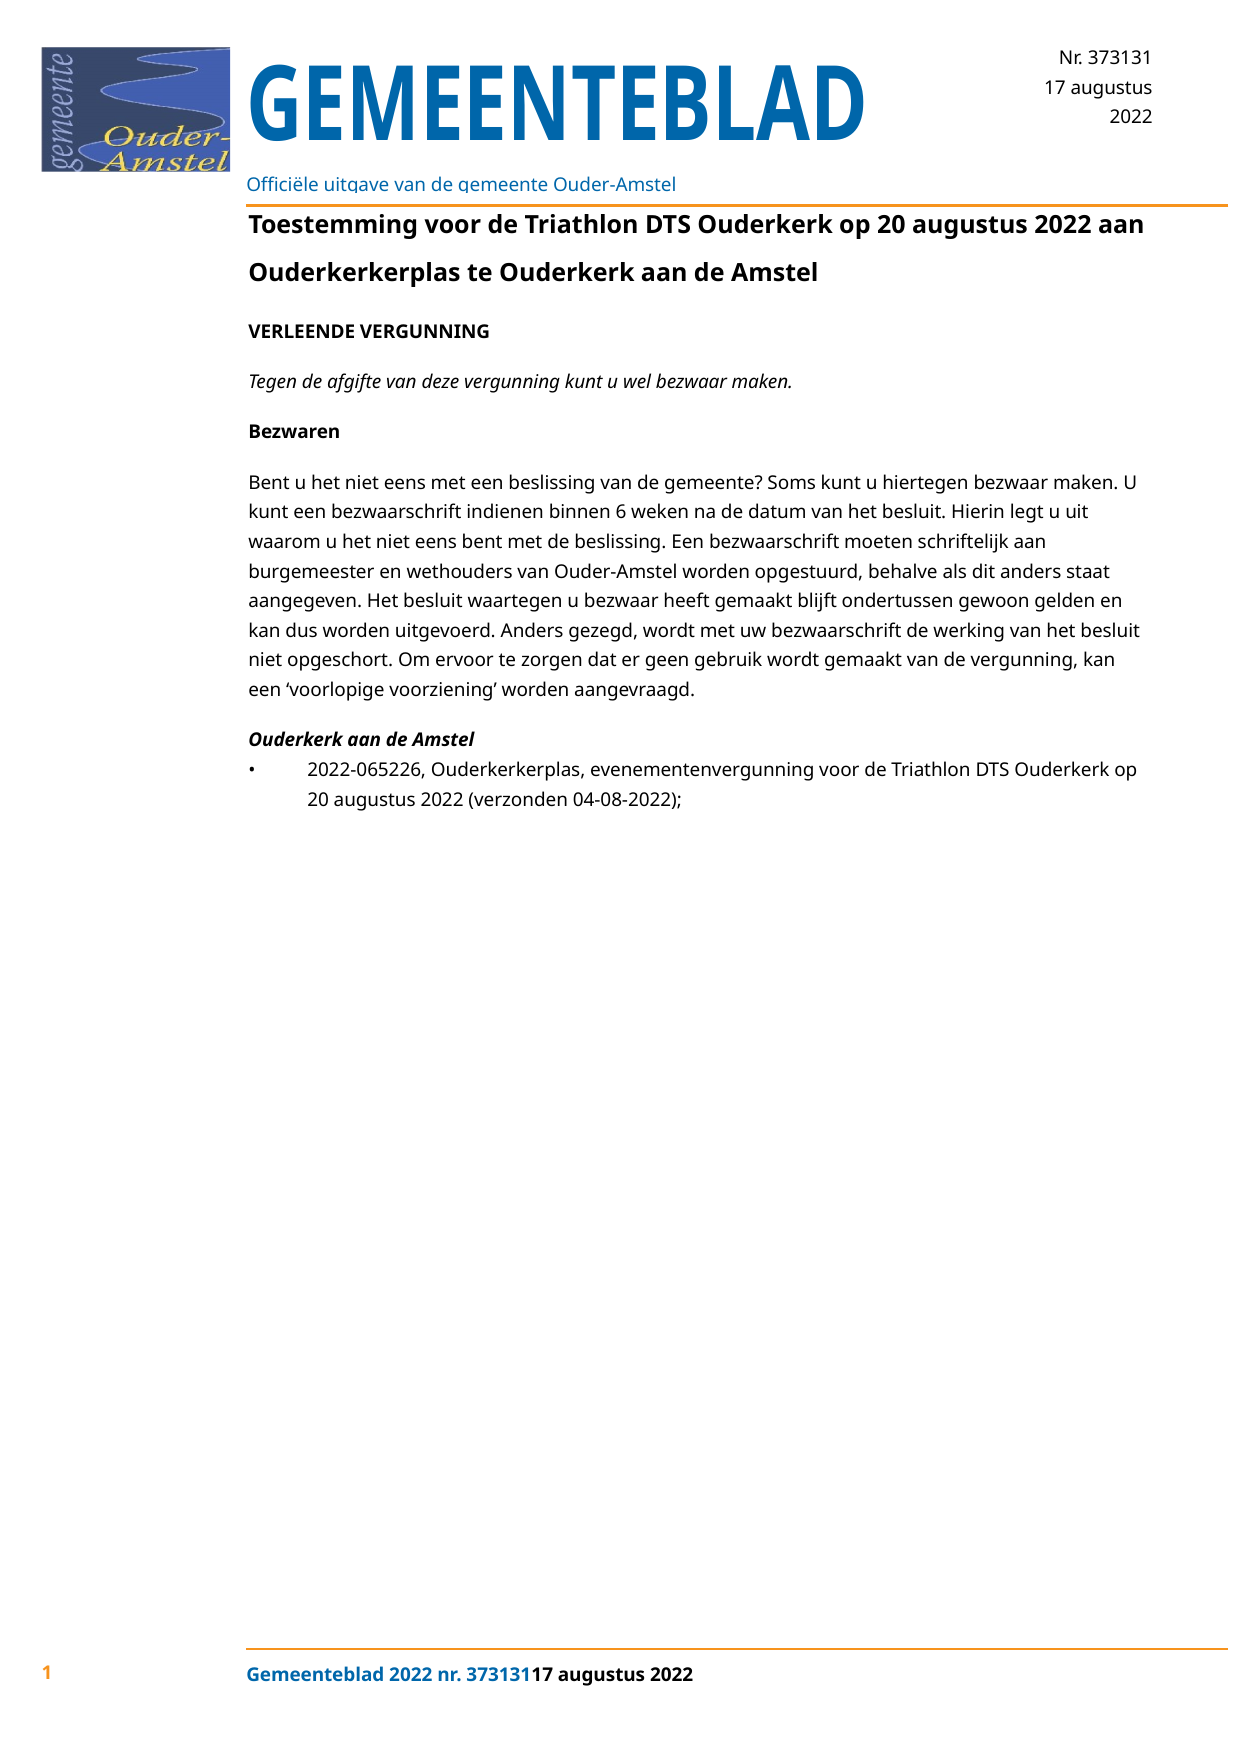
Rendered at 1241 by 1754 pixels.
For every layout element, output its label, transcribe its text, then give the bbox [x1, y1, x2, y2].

text VERLEENDE VERGUNNING [248, 318, 1152, 344]
list 2022-065226, Ouderkerkerplas, evenementenvergunning voor de Triathlon DTS Ouderkerk op 20 augustus 2022 (verzonden 04-08-2022); [248, 756, 1152, 812]
text Ouderkerk aan de Amstel [248, 727, 1152, 752]
text Bezwaren [248, 419, 1152, 444]
text Tegen de afgifte van deze vergunning kunt u wel bezwaar maken. [248, 368, 1152, 394]
text Bent u het niet eens met een beslissing van de gemeente? Soms kunt u hiertegen bezwaar maken. U kunt een bezwaarschrift indienen binnen 6 weken na de datum van het besluit. Hierin legt u uit waarom u het niet eens bent met de beslissing. Een bezwaarschrift moeten schriftelijk aan burgemeester en wethouders van Ouder-Amstel worden opgestuurd, behalve als dit anders staat aangegeven. Het besluit waartegen u bezwaar heeft gemaakt blijft ondertussen gewoon gelden en kan dus worden uitgevoerd. Anders gezegd, wordt met uw bezwaarschrift de werking van het besluit niet opgeschort. Om ervoor te zorgen dat er geen gebruik wordt gemaakt van de vergunning, kan een ‘voorlopige voorziening’ worden aangevraagd. [248, 469, 1152, 702]
picture [41, 47, 231, 172]
text Toestemming voor de Triathlon DTS Ouderkerk op 20 augustus 2022 aan Ouderkerkerplas te Ouderkerk aan de Amstel [248, 207, 1152, 288]
